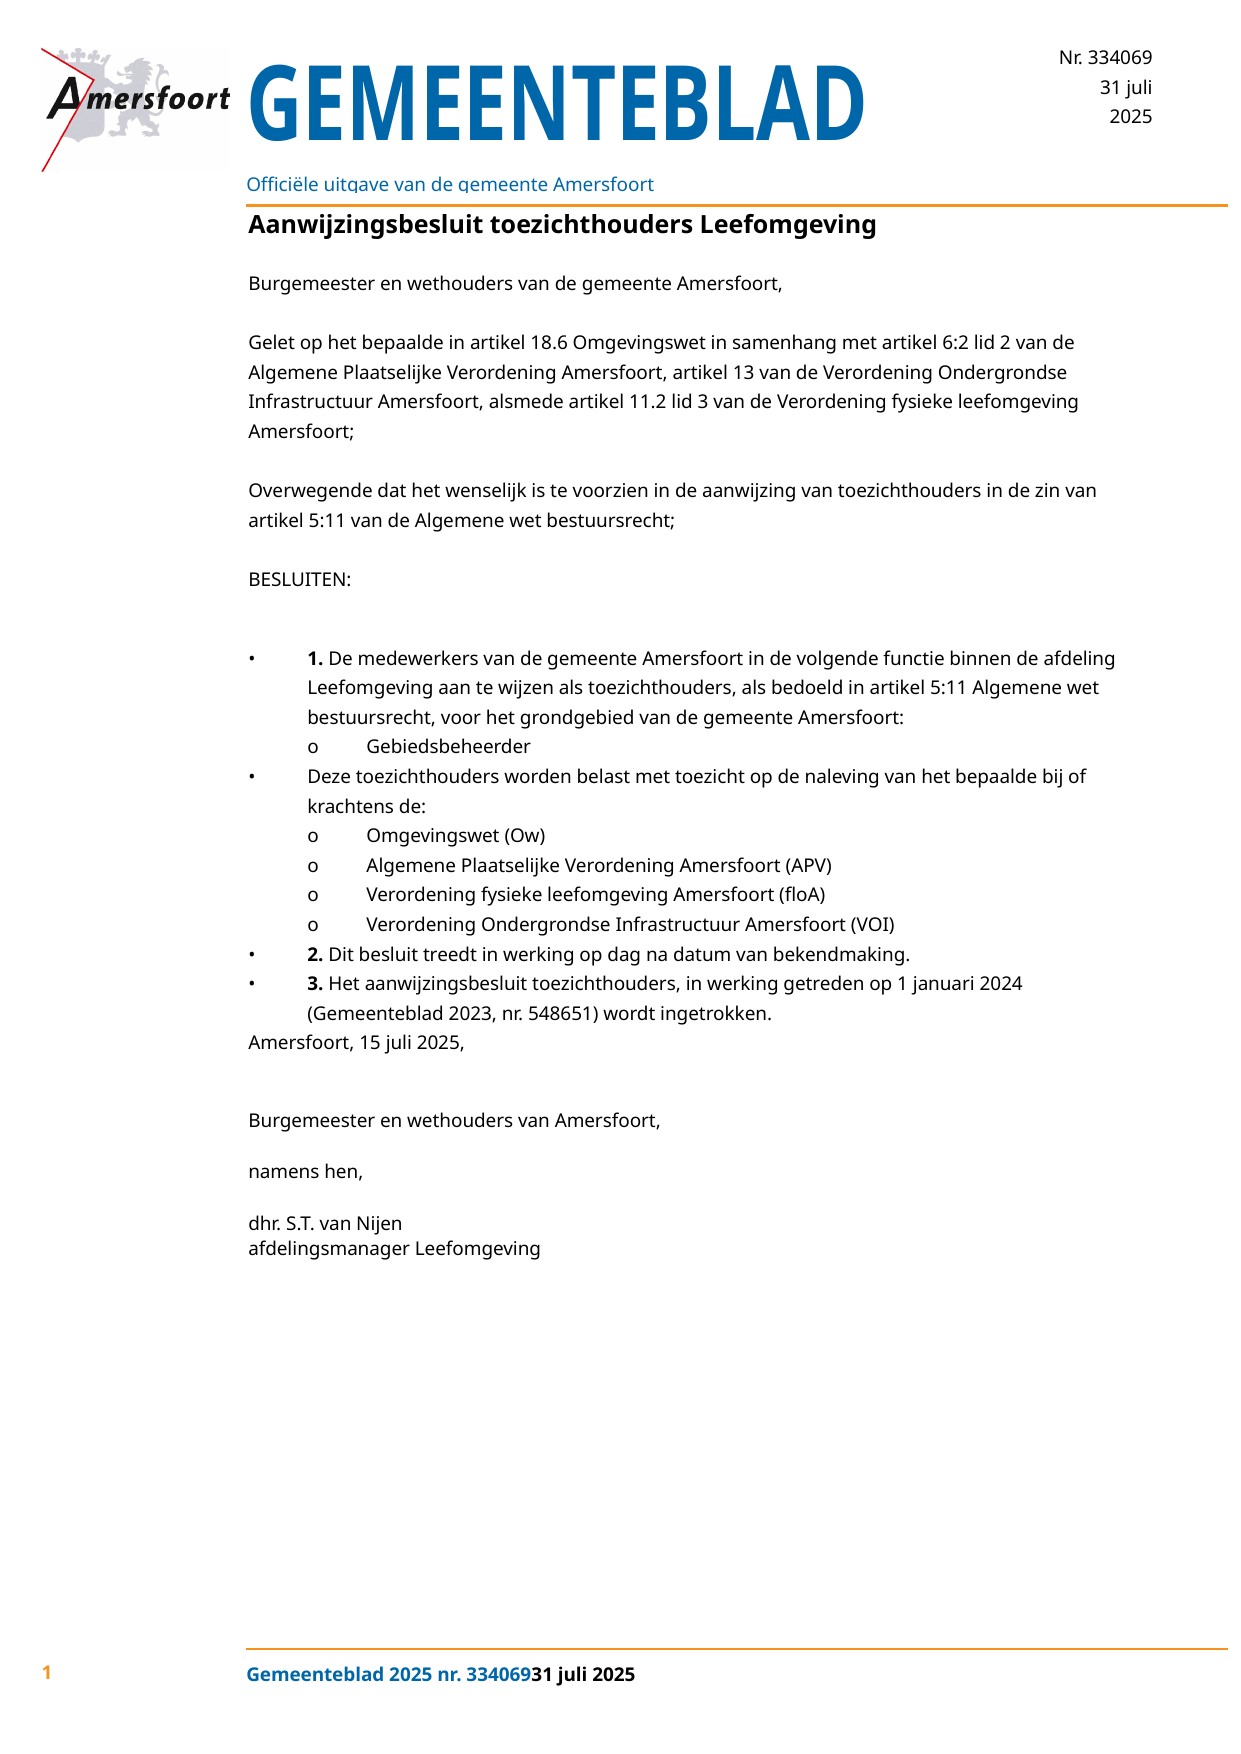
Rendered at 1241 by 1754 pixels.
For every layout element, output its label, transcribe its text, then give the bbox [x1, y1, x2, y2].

text Gelet op het bepaalde in artikel 18.6 Omgevingswet in samenhang met artikel 6:2 lid 2 van de Algemene Plaatselijke Verordening Amersfoort, artikel 13 van de Verordening Ondergrondse Infrastructuur Amersfoort, alsmede artikel 11.2 lid 3 van de Verordening fysieke leefomgeving Amersfoort; [248, 329, 1152, 444]
list Verordening fysieke leefomgeving Amersfoort (floA) [307, 882, 1152, 907]
list Deze toezichthouders worden belast met toezicht op de naleving van het bepaalde bij of krachtens de: [248, 763, 1152, 819]
text BESLUITEN: [248, 566, 1152, 592]
text Amersfoort, 15 juli 2025, [248, 1029, 1152, 1055]
list 2. Dit besluit treedt in werking op dag na datum van bekendmaking. [248, 941, 1152, 967]
text dhr. S.T. van Nijen [248, 1210, 1152, 1235]
list Verordening Ondergrondse Infrastructuur Amersfoort (VOI) [307, 911, 1152, 937]
text Overwegende dat het wenselijk is te voorzien in de aanwijzing van toezichthouders in de zin van artikel 5:11 van de Algemene wet bestuursrecht; [248, 477, 1152, 533]
list Omgevingswet (Ow) [307, 822, 1152, 848]
text namens hen, [248, 1158, 1152, 1184]
list 3. Het aanwijzingsbesluit toezichthouders, in werking getreden op 1 januari 2024 (Gemeenteblad 2023, nr. 548651) wordt ingetrokken. [248, 970, 1152, 1026]
text Burgemeester en wethouders van de gemeente Amersfoort, [248, 270, 1152, 296]
list 1. De medewerkers van de gemeente Amersfoort in de volgende functie binnen de afdeling Leefomgeving aan te wijzen als toezichthouders, als bedoeld in artikel 5:11 Algemene wet bestuursrecht, voor het grondgebied van de gemeente Amersfoort: [248, 645, 1152, 730]
picture [41, 47, 231, 172]
text afdelingsmanager Leefomgeving [248, 1235, 1152, 1261]
text Burgemeester en wethouders van Amersfoort, [248, 1107, 1152, 1132]
text Aanwijzingsbesluit toezichthouders Leefomgeving [248, 207, 1152, 241]
list Gebiedsbeheerder [307, 734, 1152, 759]
list Algemene Plaatselijke Verordening Amersfoort (APV) [307, 852, 1152, 878]
